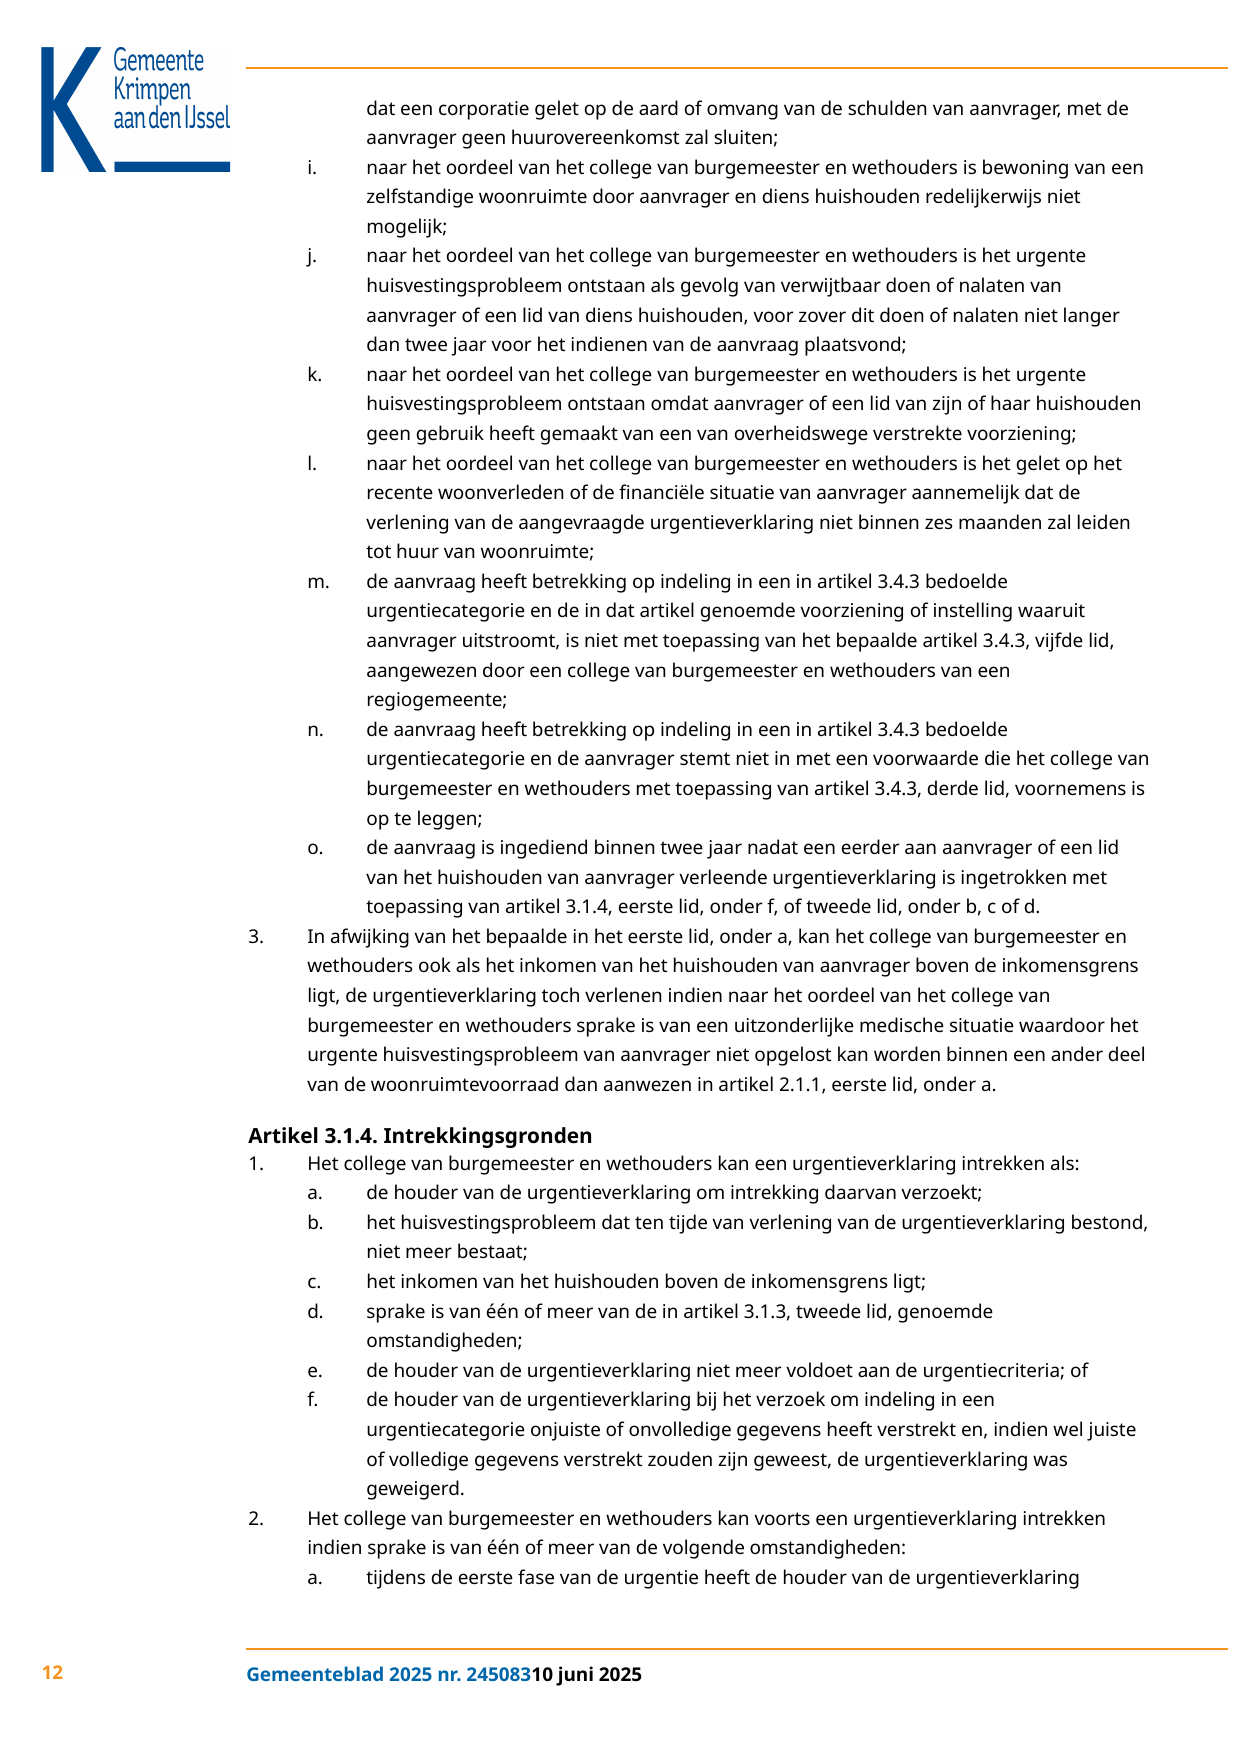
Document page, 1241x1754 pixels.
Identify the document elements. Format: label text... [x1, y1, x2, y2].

list In afwijking van het bepaalde in het eerste lid, onder a, kan het college van burgemeester en wethouders ook als het inkomen van het huishouden van aanvrager boven de inkomensgrens ligt, de urgentieverklaring toch verlenen indien naar het oordeel van het college van burgemeester en wethouders sprake is van een uitzonderlijke medische situatie waardoor het urgente huisvestingsprobleem van aanvrager niet opgelost kan worden binnen een ander deel van de woonruimtevoorraad dan aanwezen in artikel 2.1.1, eerste lid, onder a. [248, 923, 1152, 1097]
list de houder van de urgentieverklaring om intrekking daarvan verzoekt; [307, 1179, 1152, 1205]
list het inkomen van het huishouden boven de inkomensgrens ligt; [307, 1268, 1152, 1294]
list naar het oordeel van het college van burgemeester en wethouders is het gelet op het recente woonverleden of de financiële situatie van aanvrager aannemelijk dat de verlening van de aangevraagde urgentieverklaring niet binnen zes maanden zal leiden tot huur van woonruimte; [307, 450, 1152, 564]
list de aanvraag is ingediend binnen twee jaar nadat een eerder aan aanvrager of een lid van het huishouden van aanvrager verleende urgentieverklaring is ingetrokken met toepassing van artikel 3.1.4, eerste lid, onder f, of tweede lid, onder b, c of d. [307, 834, 1152, 919]
list het huisvestingsprobleem dat ten tijde van verlening van de urgentieverklaring bestond, niet meer bestaat; [307, 1209, 1152, 1264]
list naar het oordeel van het college van burgemeester en wethouders is het urgente huisvestingsprobleem ontstaan als gevolg van verwijtbaar doen of nalaten van aanvrager of een lid van diens huishouden, voor zover dit doen of nalaten niet langer dan twee jaar voor het indienen van de aanvraag plaatsvond; [307, 243, 1152, 357]
list de houder van de urgentieverklaring niet meer voldoet aan de urgentiecriteria; of [307, 1357, 1152, 1383]
list sprake is van één of meer van de in artikel 3.1.3, tweede lid, genoemde omstandigheden; [307, 1298, 1152, 1353]
text Artikel 3.1.4. Intrekkingsgronden [248, 1121, 1152, 1150]
list Het college van burgemeester en wethouders kan een urgentieverklaring intrekken als: [248, 1150, 1152, 1176]
list dat een corporatie gelet op de aard of omvang van de schulden van aanvrager, met de aanvrager geen huurovereenkomst zal sluiten; [307, 95, 1152, 150]
picture [41, 47, 231, 172]
list de houder van de urgentieverklaring bij het verzoek om indeling in een urgentiecategorie onjuiste of onvolledige gegevens heeft verstrekt en, indien wel juiste of volledige gegevens verstrekt zouden zijn geweest, de urgentieverklaring was geweigerd. [307, 1387, 1152, 1501]
list tijdens de eerste fase van de urgentie heeft de houder van de urgentieverklaring [307, 1564, 1152, 1590]
list de aanvraag heeft betrekking op indeling in een in artikel 3.4.3 bedoelde urgentiecategorie en de in dat artikel genoemde voorziening of instelling waaruit aanvrager uitstroomt, is niet met toepassing van het bepaalde artikel 3.4.3, vijfde lid, aangewezen door een college van burgemeester en wethouders van een regiogemeente; [307, 568, 1152, 712]
list Het college van burgemeester en wethouders kan voorts een urgentieverklaring intrekken indien sprake is van één of meer van de volgende omstandigheden: [248, 1505, 1152, 1560]
list naar het oordeel van het college van burgemeester en wethouders is bewoning van een zelfstandige woonruimte door aanvrager en diens huishouden redelijkerwijs niet mogelijk; [307, 154, 1152, 239]
list de aanvraag heeft betrekking op indeling in een in artikel 3.4.3 bedoelde urgentiecategorie en de aanvrager stemt niet in met een voorwaarde die het college van burgemeester en wethouders met toepassing van artikel 3.4.3, derde lid, voornemens is op te leggen; [307, 716, 1152, 831]
list naar het oordeel van het college van burgemeester en wethouders is het urgente huisvestingsprobleem ontstaan omdat aanvrager of een lid van zijn of haar huishouden geen gebruik heeft gemaakt van een van overheidswege verstrekte voorziening; [307, 361, 1152, 446]
